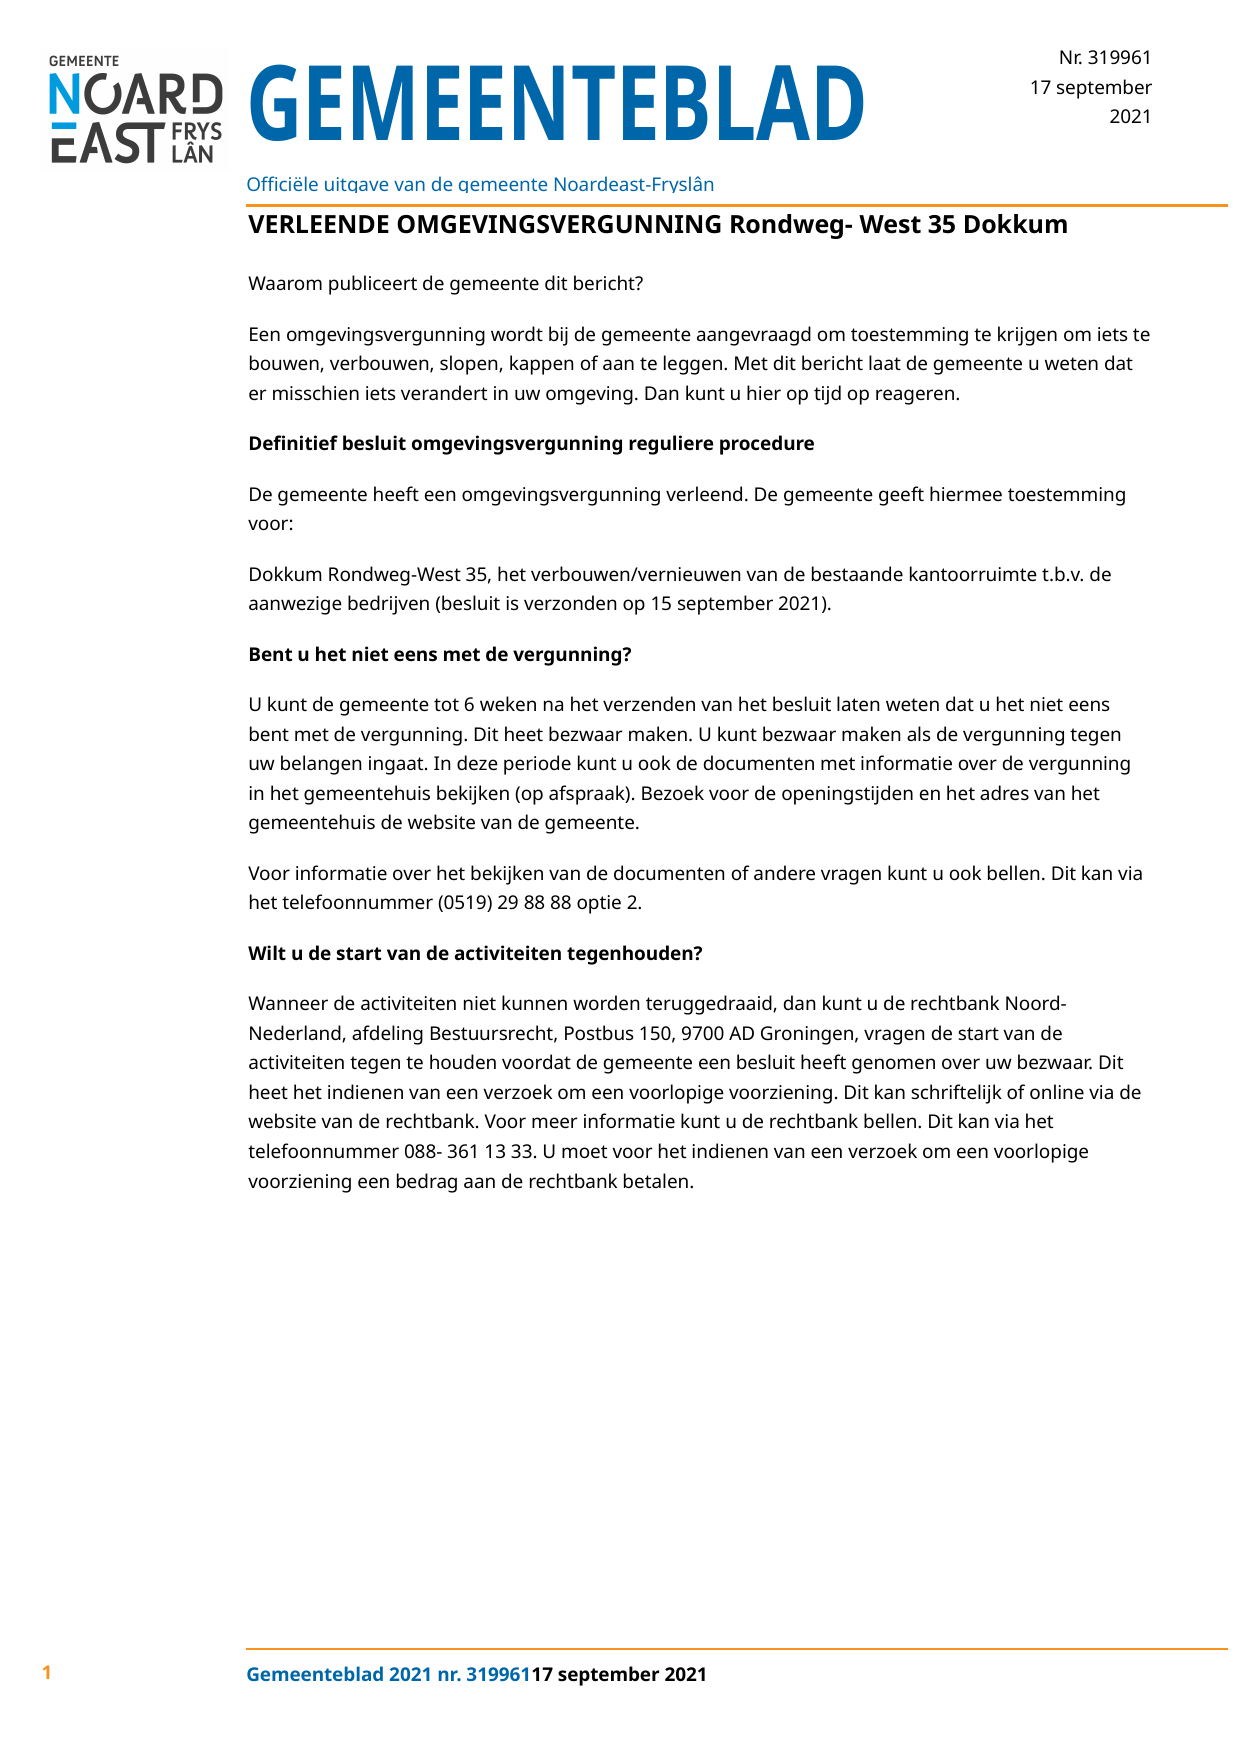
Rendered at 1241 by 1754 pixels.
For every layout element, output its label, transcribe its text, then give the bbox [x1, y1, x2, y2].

text Waarom publiceert de gemeente dit bericht? [248, 270, 1152, 296]
text Wilt u de start van de activiteiten tegenhouden? [248, 940, 1152, 966]
text VERLEENDE OMGEVINGSVERGUNNING Rondweg- West 35 Dokkum [248, 207, 1152, 241]
text Bent u het niet eens met de vergunning? [248, 641, 1152, 666]
text Definitief besluit omgevingsvergunning reguliere procedure [248, 430, 1152, 456]
text De gemeente heeft een omgevingsvergunning verleend. De gemeente geeft hiermee toestemming voor: [248, 481, 1152, 536]
text U kunt de gemeente tot 6 weken na het verzenden van het besluit laten weten dat u het niet eens bent met de vergunning. Dit heet bezwaar maken. U kunt bezwaar maken als de vergunning tegen uw belangen ingaat. In deze periode kunt u ook de documenten met informatie over de vergunning in het gemeentehuis bekijken (op afspraak). Bezoek voor de openingstijden en het adres van het gemeentehuis de website van de gemeente. [248, 691, 1152, 835]
text Dokkum Rondweg-West 35, het verbouwen/vernieuwen van de bestaande kantoorruimte t.b.v. de aanwezige bedrijven (besluit is verzonden op 15 september 2021). [248, 561, 1152, 616]
text Een omgevingsvergunning wordt bij de gemeente aangevraagd om toestemming te krijgen om iets te bouwen, verbouwen, slopen, kappen of aan te leggen. Met dit bericht laat de gemeente u weten dat er misschien iets verandert in uw omgeving. Dan kunt u hier op tijd op reageren. [248, 321, 1152, 406]
picture [41, 47, 231, 172]
text Wanneer de activiteiten niet kunnen worden teruggedraaid, dan kunt u de rechtbank Noord-Nederland, afdeling Bestuursrecht, Postbus 150, 9700 AD Groningen, vragen de start van de activiteiten tegen te houden voordat de gemeente een besluit heeft genomen over uw bezwaar. Dit heet het indienen van een verzoek om een voorlopige voorziening. Dit kan schriftelijk of online via de website van de rechtbank. Voor meer informatie kunt u de rechtbank bellen. Dit kan via het telefoonnummer 088- 361 13 33. U moet voor het indienen van een verzoek om een voorlopige voorziening een bedrag aan de rechtbank betalen. [248, 990, 1152, 1193]
text Voor informatie over het bekijken van de documenten of andere vragen kunt u ook bellen. Dit kan via het telefoonnummer (0519) 29 88 88 optie 2. [248, 860, 1152, 915]
